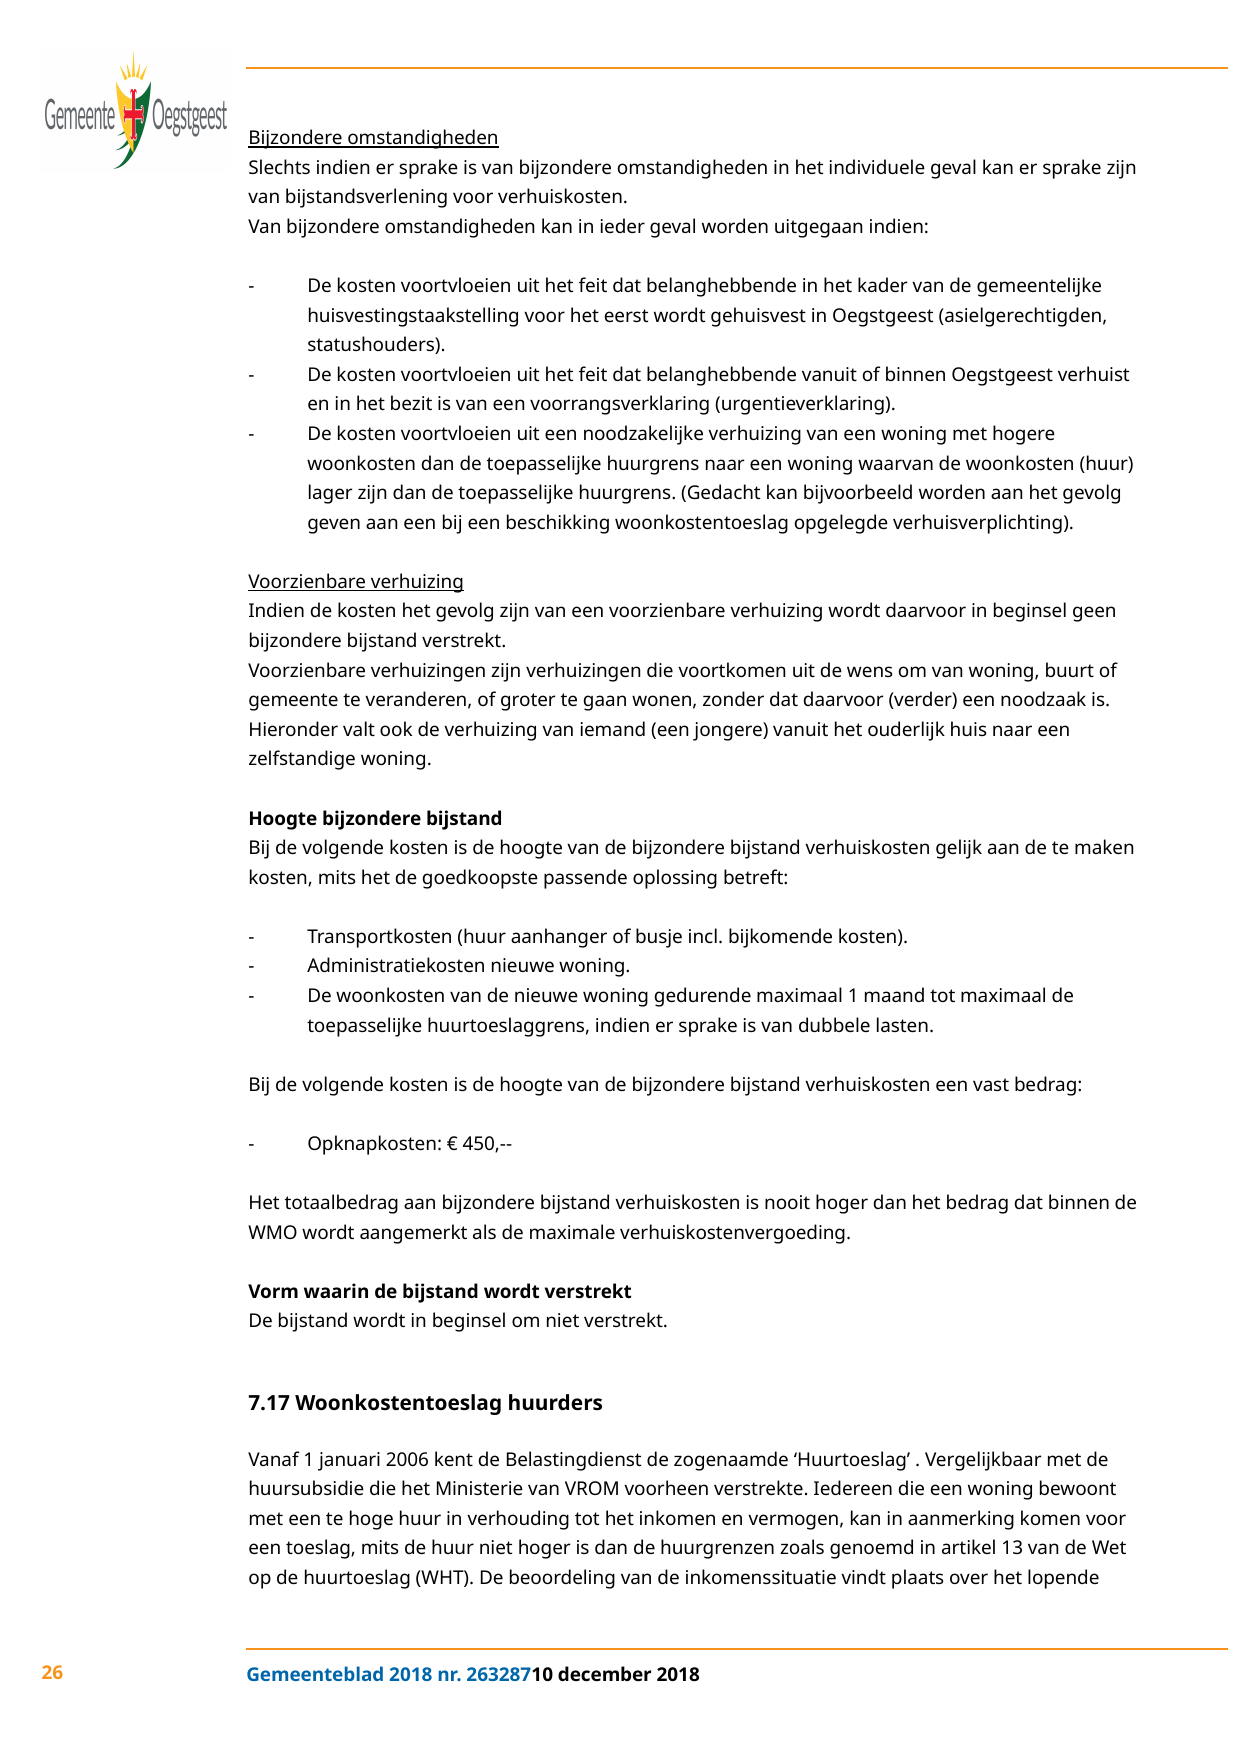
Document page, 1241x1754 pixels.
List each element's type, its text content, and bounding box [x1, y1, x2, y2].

text De bijstand wordt in beginsel om niet verstrekt. [248, 1308, 1152, 1333]
text Het totaalbedrag aan bijzondere bijstand verhuiskosten is nooit hoger dan het bedrag dat binnen de WMO wordt aangemerkt als de maximale verhuiskostenvergoeding. [248, 1189, 1152, 1245]
list Transportkosten (huur aanhanger of busje incl. bijkomende kosten). [248, 923, 1152, 949]
text Vorm waarin de bijstand wordt verstrekt [248, 1278, 1152, 1304]
text Bijzondere omstandigheden [248, 124, 1152, 150]
list De kosten voortvloeien uit het feit dat belanghebbende vanuit of binnen Oegstgeest verhuist en in het bezit is van een voorrangsverklaring (urgentieverklaring). [248, 361, 1152, 416]
list De woonkosten van de nieuwe woning gedurende maximaal 1 maand tot maximaal de toepasselijke huurtoeslaggrens, indien er sprake is van dubbele lasten. [248, 982, 1152, 1038]
text Vanaf 1 januari 2006 kent de Belastingdienst de zogenaamde ‘Huurtoeslag’ . Vergelijkbaar met de huursubsidie die het Ministerie van VROM voorheen verstrekte. Iedereen die een woning bewoont met een te hoge huur in verhouding tot het inkomen en vermogen, kan in aanmerking komen voor een toeslag, mits de huur niet hoger is dan de huurgrenzen zoals genoemd in artikel 13 van de Wet op de huurtoeslag (WHT). De beoordeling van de inkomenssituatie vindt plaats over het lopende [248, 1446, 1152, 1590]
text 7.17 Woonkostentoeslag huurders [248, 1388, 1152, 1416]
list Opknapkosten: € 450,-- [248, 1130, 1152, 1156]
text Indien de kosten het gevolg zijn van een voorzienbare verhuizing wordt daarvoor in beginsel geen bijzondere bijstand verstrekt. [248, 598, 1152, 653]
text Hoogte bijzondere bijstand [248, 805, 1152, 831]
list De kosten voortvloeien uit het feit dat belanghebbende in het kader van de gemeentelijke huisvestingstaakstelling voor het eerst wordt gehuisvest in Oegstgeest (asielgerechtigden, statushouders). [248, 272, 1152, 357]
text Voorzienbare verhuizing [248, 568, 1152, 594]
text Bij de volgende kosten is de hoogte van de bijzondere bijstand verhuiskosten een vast bedrag: [248, 1071, 1152, 1097]
text Voorzienbare verhuizingen zijn verhuizingen die voortkomen uit de wens om van woning, buurt of gemeente te veranderen, of groter te gaan wonen, zonder dat daarvoor (verder) een noodzaak is. Hieronder valt ook de verhuizing van iemand (een jongere) vanuit het ouderlijk huis naar een zelfstandige woning. [248, 657, 1152, 771]
picture [41, 47, 231, 172]
text Slechts indien er sprake is van bijzondere omstandigheden in het individuele geval kan er sprake zijn van bijstandsverlening voor verhuiskosten. [248, 154, 1152, 209]
text Bij de volgende kosten is de hoogte van de bijzondere bijstand verhuiskosten gelijk aan de te maken kosten, mits het de goedkoopste passende oplossing betreft: [248, 834, 1152, 890]
text Van bijzondere omstandigheden kan in ieder geval worden uitgegaan indien: [248, 213, 1152, 239]
list Administratiekosten nieuwe woning. [248, 953, 1152, 978]
list De kosten voortvloeien uit een noodzakelijke verhuizing van een woning met hogere woonkosten dan de toepasselijke huurgrens naar een woning waarvan de woonkosten (huur) lager zijn dan de toepasselijke huurgrens. (Gedacht kan bijvoorbeeld worden aan het gevolg geven aan een bij een beschikking woonkostentoeslag opgelegde verhuisverplichting). [248, 420, 1152, 535]
